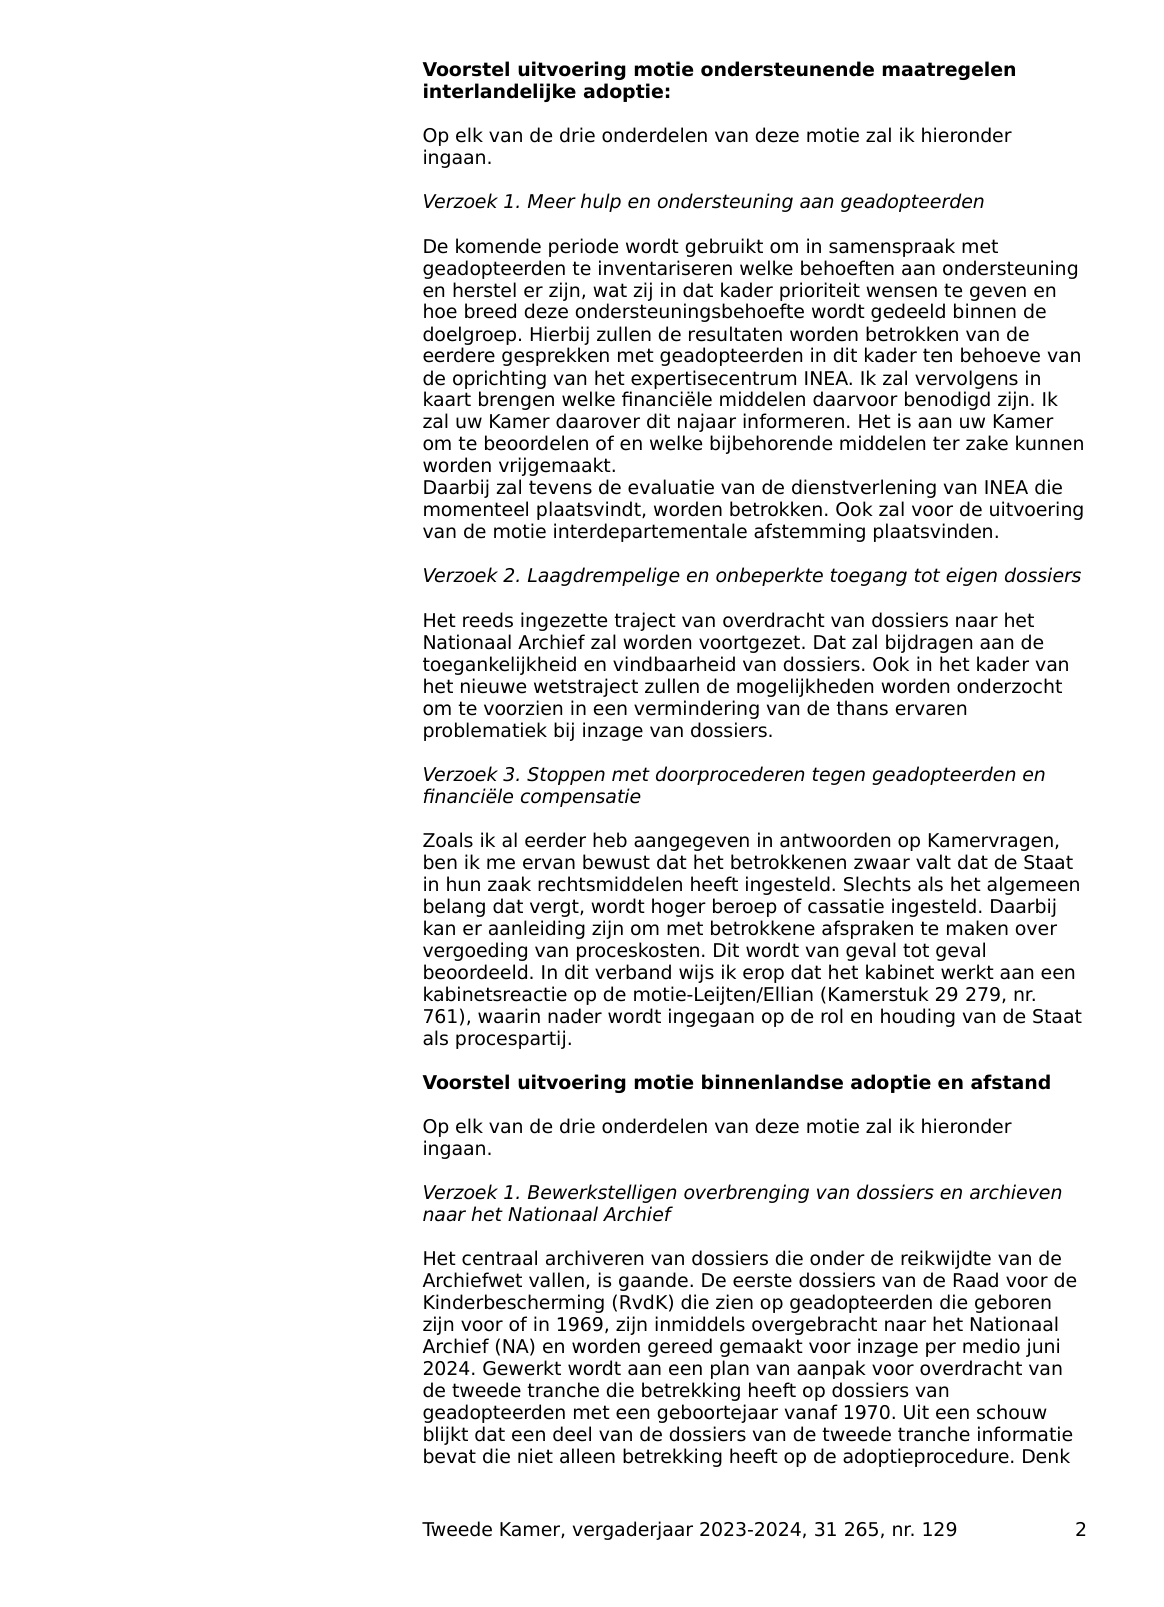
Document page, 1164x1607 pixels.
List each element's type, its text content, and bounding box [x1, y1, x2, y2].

subtitle Verzoek 1. Bewerkstelligen overbrenging van dossiers en archieven naar het Nationaal Archief [422, 1182, 1087, 1226]
text De komende periode wordt gebruikt om in samenspraak met geadopteerden te inventariseren welke behoeften aan ondersteuning en herstel er zijn, wat zij in dat kader prioriteit wensen te geven en hoe breed deze ondersteuningsbehoefte wordt gedeeld binnen de doelgroep. Hierbij zullen de resultaten worden betrokken van de eerdere gesprekken met geadopteerden in dit kader ten behoeve van de oprichting van het expertisecentrum INEA. Ik zal vervolgens in kaart brengen welke financiële middelen daarvoor benodigd zijn. Ik zal uw Kamer daarover dit najaar informeren. Het is aan uw Kamer om te beoordelen of en welke bijbehorende middelen ter zake kunnen worden vrijgemaakt. [422, 236, 1087, 477]
text Daarbij zal tevens de evaluatie van de dienstverlening van INEA die momenteel plaatsvindt, worden betrokken. Ook zal voor de uitvoering van de motie interdepartementale afstemming plaatsvinden. [422, 477, 1087, 543]
text Zoals ik al eerder heb aangegeven in antwoorden op Kamervragen, ben ik me ervan bewust dat het betrokkenen zwaar valt dat de Staat in hun zaak rechtsmiddelen heeft ingesteld. Slechts als het algemeen belang dat vergt, wordt hoger beroep of cassatie ingesteld. Daarbij kan er aanleiding zijn om met betrokkene afspraken te maken over vergoeding van proceskosten. Dit wordt van geval tot geval beoordeeld. In dit verband wijs ik erop dat het kabinet werkt aan een kabinetsreactie op de motie-Leijten/Ellian (Kamerstuk 29 279, nr. 761), waarin nader wordt ingegaan op de rol en houding van de Staat als procespartij. [422, 830, 1087, 1049]
subtitle Verzoek 2. Laagdrempelige en onbeperkte toegang tot eigen dossiers [422, 565, 1087, 587]
subtitle Voorstel uitvoering motie ondersteunende maatregelen interlandelijke adoptie: [422, 59, 1087, 103]
text Op elk van de drie onderdelen van deze motie zal ik hieronder ingaan. [422, 1116, 1087, 1160]
text Op elk van de drie onderdelen van deze motie zal ik hieronder ingaan. [422, 125, 1087, 169]
text Het reeds ingezette traject van overdracht van dossiers naar het Nationaal Archief zal worden voortgezet. Dat zal bijdragen aan de toegankelijkheid en vindbaarheid van dossiers. Ook in het kader van het nieuwe wetstraject zullen de mogelijkheden worden onderzocht om te voorzien in een vermindering van de thans ervaren problematiek bij inzage van dossiers. [422, 609, 1087, 741]
subtitle Verzoek 1. Meer hulp en ondersteuning aan geadopteerden [422, 191, 1087, 213]
text Het centraal archiveren van dossiers die onder de reikwijdte van de Archiefwet vallen, is gaande. De eerste dossiers van de Raad voor de Kinderbescherming (RvdK) die zien op geadopteerden die geboren zijn voor of in 1969, zijn inmiddels overgebracht naar het Nationaal Archief (NA) en worden gereed gemaakt voor inzage per medio juni 2024. Gewerkt wordt aan een plan van aanpak voor overdracht van de tweede tranche die betrekking heeft op dossiers van geadopteerden met een geboortejaar vanaf 1970. Uit een schouw blijkt dat een deel van de dossiers van de tweede tranche informatie bevat die niet alleen betrekking heeft op de adoptieprocedure. Denk [422, 1248, 1087, 1468]
subtitle Voorstel uitvoering motie binnenlandse adoptie en afstand [422, 1072, 1087, 1094]
subtitle Verzoek 3. Stoppen met doorprocederen tegen geadopteerden en financiële compensatie [422, 764, 1087, 808]
